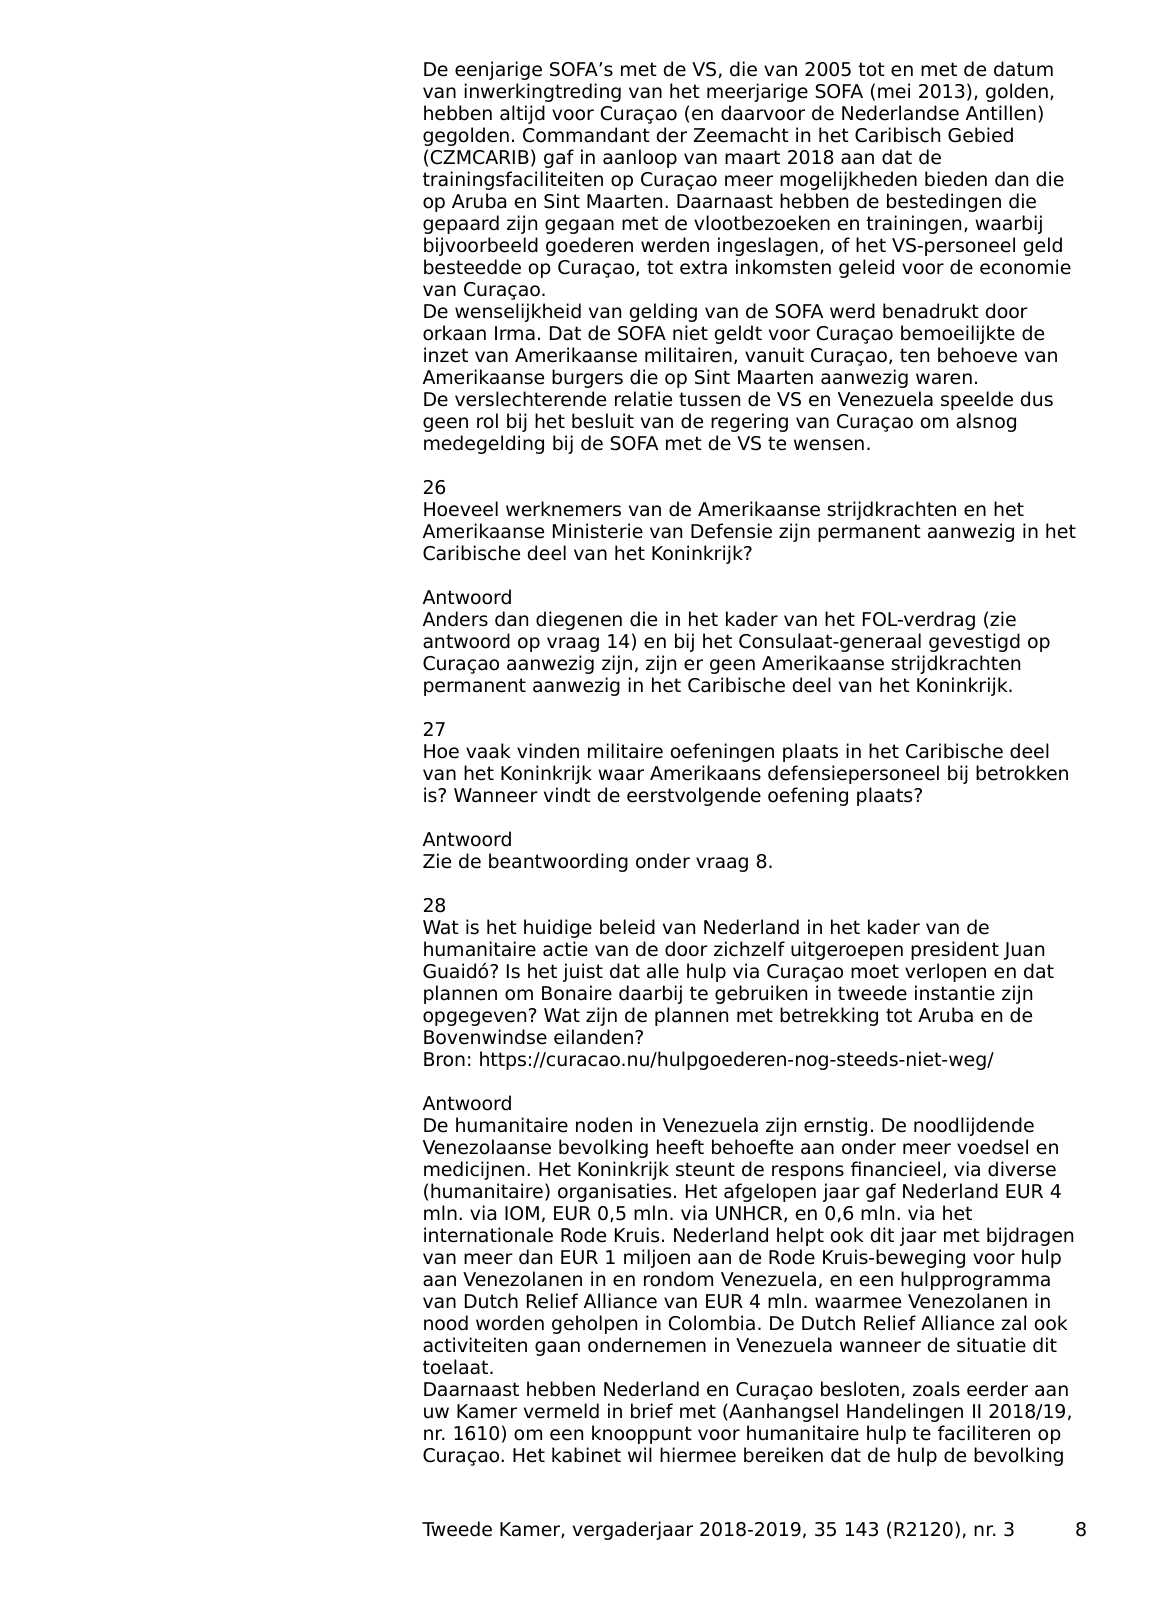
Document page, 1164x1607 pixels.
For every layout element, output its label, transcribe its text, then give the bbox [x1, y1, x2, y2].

text Wat is het huidige beleid van Nederland in het kader van de humanitaire actie van de door zichzelf uitgeroepen president Juan Guaidó? Is het juist dat alle hulp via Curaçao moet verlopen en dat plannen om Bonaire daarbij te gebruiken in tweede instantie zijn opgegeven? Wat zijn de plannen met betrekking tot Aruba en de Bovenwindse eilanden? [422, 917, 1087, 1049]
text De verslechterende relatie tussen de VS en Venezuela speelde dus geen rol bij het besluit van de regering van Curaçao om alsnog medegelding bij de SOFA met de VS te wensen. [422, 389, 1087, 455]
text 27 [422, 719, 1087, 741]
text Anders dan diegenen die in het kader van het FOL-verdrag (zie antwoord op vraag 14) en bij het Consulaat-generaal gevestigd op Curaçao aanwezig zijn, zijn er geen Amerikaanse strijdkrachten permanent aanwezig in het Caribische deel van het Koninkrijk. [422, 609, 1087, 697]
text De eenjarige SOFA’s met de VS, die van 2005 tot en met de datum van inwerkingtreding van het meerjarige SOFA (mei 2013), golden, hebben altijd voor Curaçao (en daarvoor de Nederlandse Antillen) gegolden. Commandant der Zeemacht in het Caribisch Gebied (CZMCARIB) gaf in aanloop van maart 2018 aan dat de trainingsfaciliteiten op Curaçao meer mogelijkheden bieden dan die op Aruba en Sint Maarten. Daarnaast hebben de bestedingen die gepaard zijn gegaan met de vlootbezoeken en trainingen, waarbij bijvoorbeeld goederen werden ingeslagen, of het VS-personeel geld besteedde op Curaçao, tot extra inkomsten geleid voor de economie van Curaçao. [422, 59, 1087, 301]
text Bron: https://curacao.nu/hulpgoederen-nog-steeds-niet-weg/ [422, 1049, 1087, 1071]
text 28 [422, 895, 1087, 917]
text Hoeveel werknemers van de Amerikaanse strijdkrachten en het Amerikaanse Ministerie van Defensie zijn permanent aanwezig in het Caribische deel van het Koninkrijk? [422, 499, 1087, 565]
text 26 [422, 477, 1087, 499]
text Daarnaast hebben Nederland en Curaçao besloten, zoals eerder aan uw Kamer vermeld in brief met (Aanhangsel Handelingen II 2018/19, nr. 1610) om een knooppunt voor humanitaire hulp te faciliteren op Curaçao. Het kabinet wil hiermee bereiken dat de hulp de bevolking [422, 1379, 1087, 1467]
text Antwoord [422, 587, 1087, 609]
text De humanitaire noden in Venezuela zijn ernstig. De noodlijdende Venezolaanse bevolking heeft behoefte aan onder meer voedsel en medicijnen. Het Koninkrijk steunt de respons financieel, via diverse (humanitaire) organisaties. Het afgelopen jaar gaf Nederland EUR 4 mln. via IOM, EUR 0,5 mln. via UNHCR, en 0,6 mln. via het internationale Rode Kruis. Nederland helpt ook dit jaar met bijdragen van meer dan EUR 1 miljoen aan de Rode Kruis-beweging voor hulp aan Venezolanen in en rondom Venezuela, en een hulpprogramma van Dutch Relief Alliance van EUR 4 mln. waarmee Venezolanen in nood worden geholpen in Colombia. De Dutch Relief Alliance zal ook activiteiten gaan ondernemen in Venezuela wanneer de situatie dit toelaat. [422, 1115, 1087, 1379]
text Hoe vaak vinden militaire oefeningen plaats in het Caribische deel van het Koninkrijk waar Amerikaans defensiepersoneel bij betrokken is? Wanneer vindt de eerstvolgende oefening plaats? [422, 741, 1087, 807]
text Zie de beantwoording onder vraag 8. [422, 851, 1087, 873]
text Antwoord [422, 1093, 1087, 1115]
text Antwoord [422, 829, 1087, 851]
text De wenselijkheid van gelding van de SOFA werd benadrukt door orkaan Irma. Dat de SOFA niet geldt voor Curaçao bemoeilijkte de inzet van Amerikaanse militairen, vanuit Curaçao, ten behoeve van Amerikaanse burgers die op Sint Maarten aanwezig waren. [422, 301, 1087, 389]
